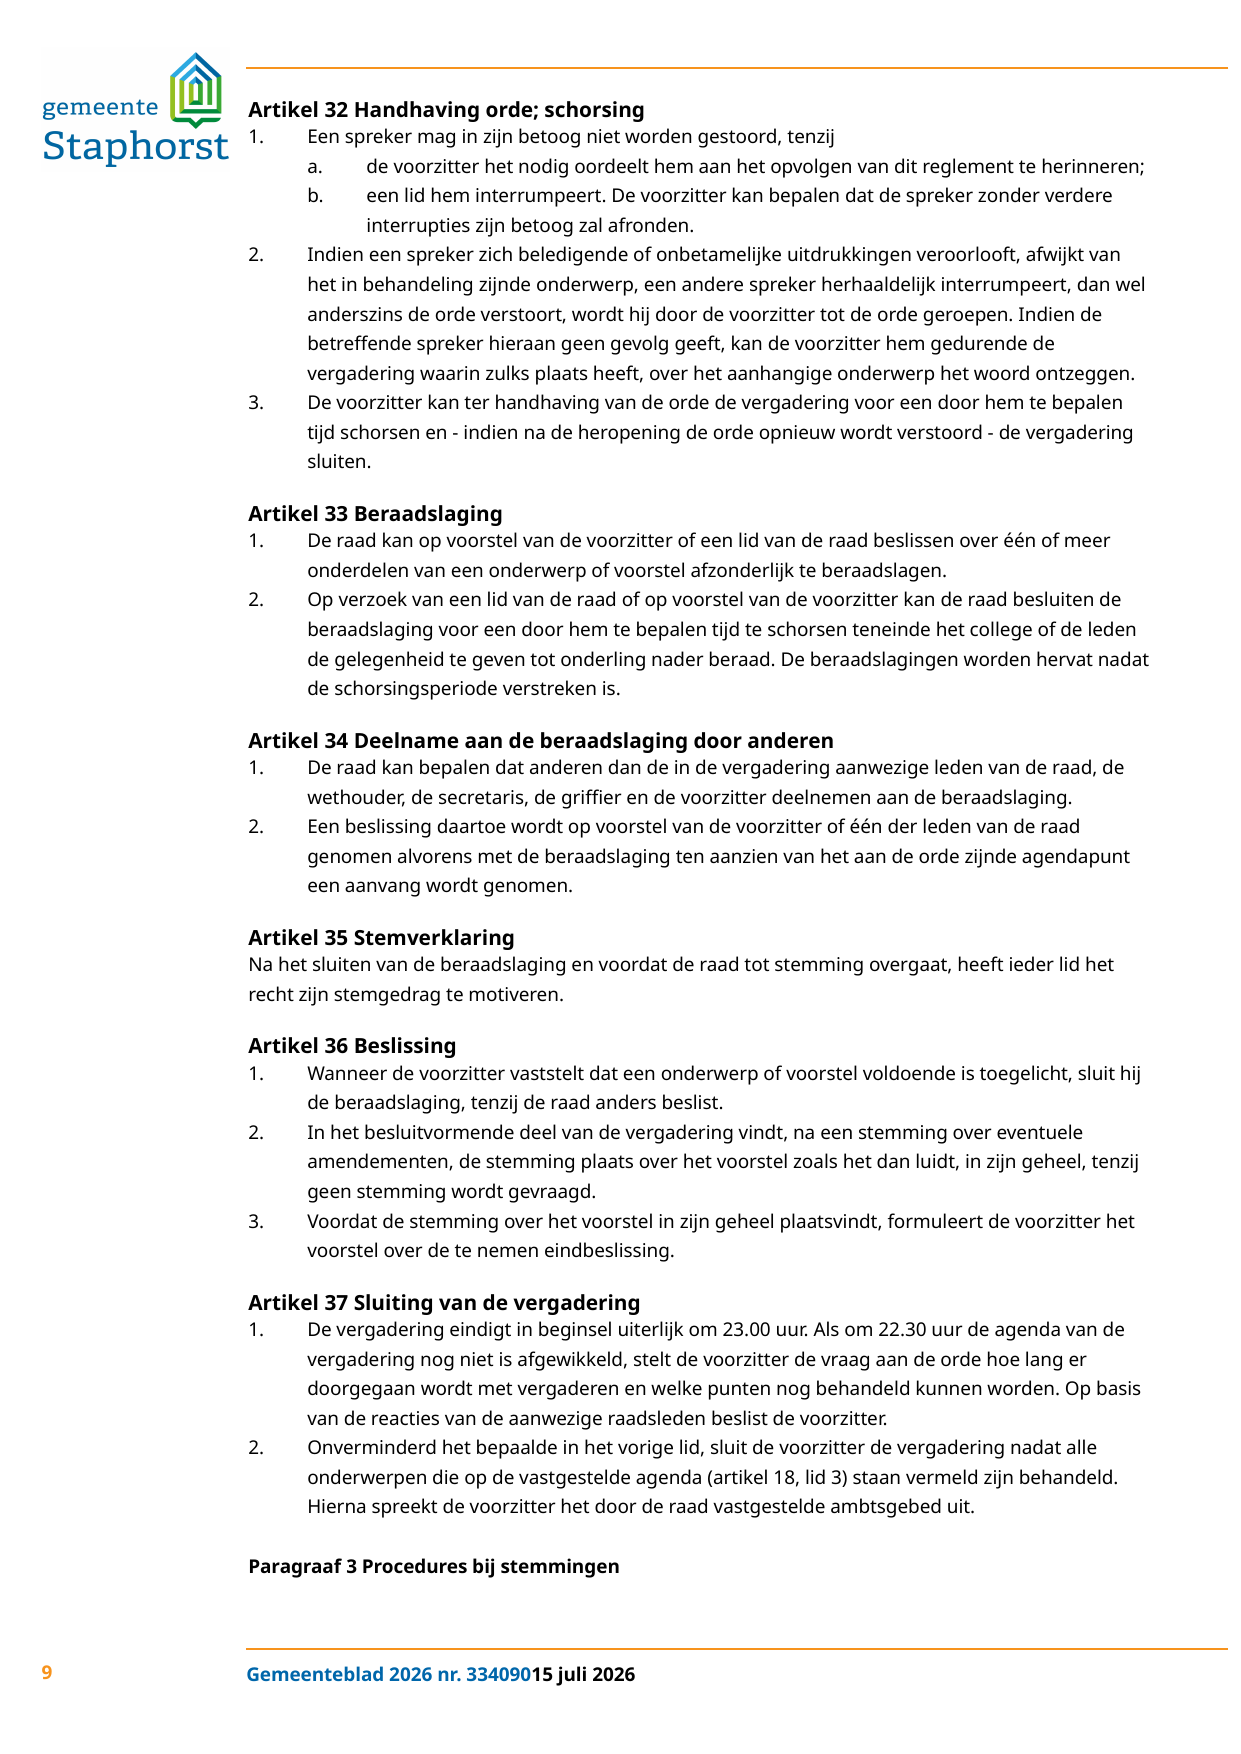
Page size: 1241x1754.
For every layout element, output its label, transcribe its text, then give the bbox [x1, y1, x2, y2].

picture [41, 47, 231, 172]
list Op verzoek van een lid van de raad of op voorstel van de voorzitter kan de raad besluiten de beraadslaging voor een door hem te bepalen tijd te schorsen teneinde het college of de leden de gelegenheid te geven tot onderling nader beraad. De beraadslagingen worden hervat nadat de schorsingsperiode verstreken is. [248, 587, 1152, 701]
list Voordat de stemming over het voorstel in zijn geheel plaatsvindt, formuleert de voorzitter het voorstel over de te nemen eindbeslissing. [248, 1208, 1152, 1263]
list de voorzitter het nodig oordeelt hem aan het opvolgen van dit reglement te herinneren; [307, 153, 1152, 178]
list Indien een spreker zich beledigende of onbetamelijke uitdrukkingen veroorlooft, afwijkt van het in behandeling zijnde onderwerp, een andere spreker herhaaldelijk interrumpeert, dan wel anderszins de orde verstoort, wordt hij door de voorzitter tot de orde geroepen. Indien de betreffende spreker hieraan geen gevolg geeft, kan de voorzitter hem gedurende de vergadering waarin zulks plaats heeft, over het aanhangige onderwerp het woord ontzeggen. [248, 242, 1152, 386]
text Paragraaf 3 Procedures bij stemmingen [248, 1553, 1152, 1579]
list Onverminderd het bepaalde in het vorige lid, sluit de voorzitter de vergadering nadat alle onderwerpen die op de vastgestelde agenda (artikel 18, lid 3) staan vermeld zijn behandeld. Hierna spreekt de voorzitter het door de raad vastgestelde ambtsgebed uit. [248, 1434, 1152, 1519]
text Artikel 32 Handhaving orde; schorsing [248, 95, 1152, 123]
list De vergadering eindigt in beginsel uiterlijk om 23.00 uur. Als om 22.30 uur de agenda van de vergadering nog niet is afgewikkeld, stelt de voorzitter de vraag aan de orde hoe lang er doorgegaan wordt met vergaderen en welke punten nog behandeld kunnen worden. Op basis van de reacties van de aanwezige raadsleden beslist de voorzitter. [248, 1316, 1152, 1431]
list Een spreker mag in zijn betoog niet worden gestoord, tenzij [248, 123, 1152, 149]
list In het besluitvormende deel van de vergadering vindt, na een stemming over eventuele amendementen, de stemming plaats over het voorstel zoals het dan luidt, in zijn geheel, tenzij geen stemming wordt gevraagd. [248, 1119, 1152, 1204]
text Artikel 36 Beslissing [248, 1031, 1152, 1060]
text Artikel 37 Sluiting van de vergadering [248, 1288, 1152, 1316]
text Artikel 35 Stemverklaring [248, 923, 1152, 951]
text Artikel 33 Beraadslaging [248, 499, 1152, 527]
list Een beslissing daartoe wordt op voorstel van de voorzitter of één der leden van de raad genomen alvorens met de beraadslaging ten aanzien van het aan de orde zijnde agendapunt een aanvang wordt genomen. [248, 813, 1152, 898]
list Wanneer de voorzitter vaststelt dat een onderwerp of voorstel voldoende is toegelicht, sluit hij de beraadslaging, tenzij de raad anders beslist. [248, 1060, 1152, 1115]
text Artikel 34 Deelname aan de beraadslaging door anderen [248, 726, 1152, 754]
text Na het sluiten van de beraadslaging en voordat de raad tot stemming overgaat, heeft ieder lid het recht zijn stemgedrag te motiveren. [248, 951, 1152, 1007]
list een lid hem interrumpeert. De voorzitter kan bepalen dat de spreker zonder verdere interrupties zijn betoog zal afronden. [307, 182, 1152, 238]
list De raad kan op voorstel van de voorzitter of een lid van de raad beslissen over één of meer onderdelen van een onderwerp of voorstel afzonderlijk te beraadslagen. [248, 527, 1152, 583]
list De voorzitter kan ter handhaving van de orde de vergadering voor een door hem te bepalen tijd schorsen en - indien na de heropening de orde opnieuw wordt verstoord - de vergadering sluiten. [248, 389, 1152, 474]
list De raad kan bepalen dat anderen dan de in de vergadering aanwezige leden van de raad, de wethouder, de secretaris, de griffier en de voorzitter deelnemen aan de beraadslaging. [248, 754, 1152, 809]
